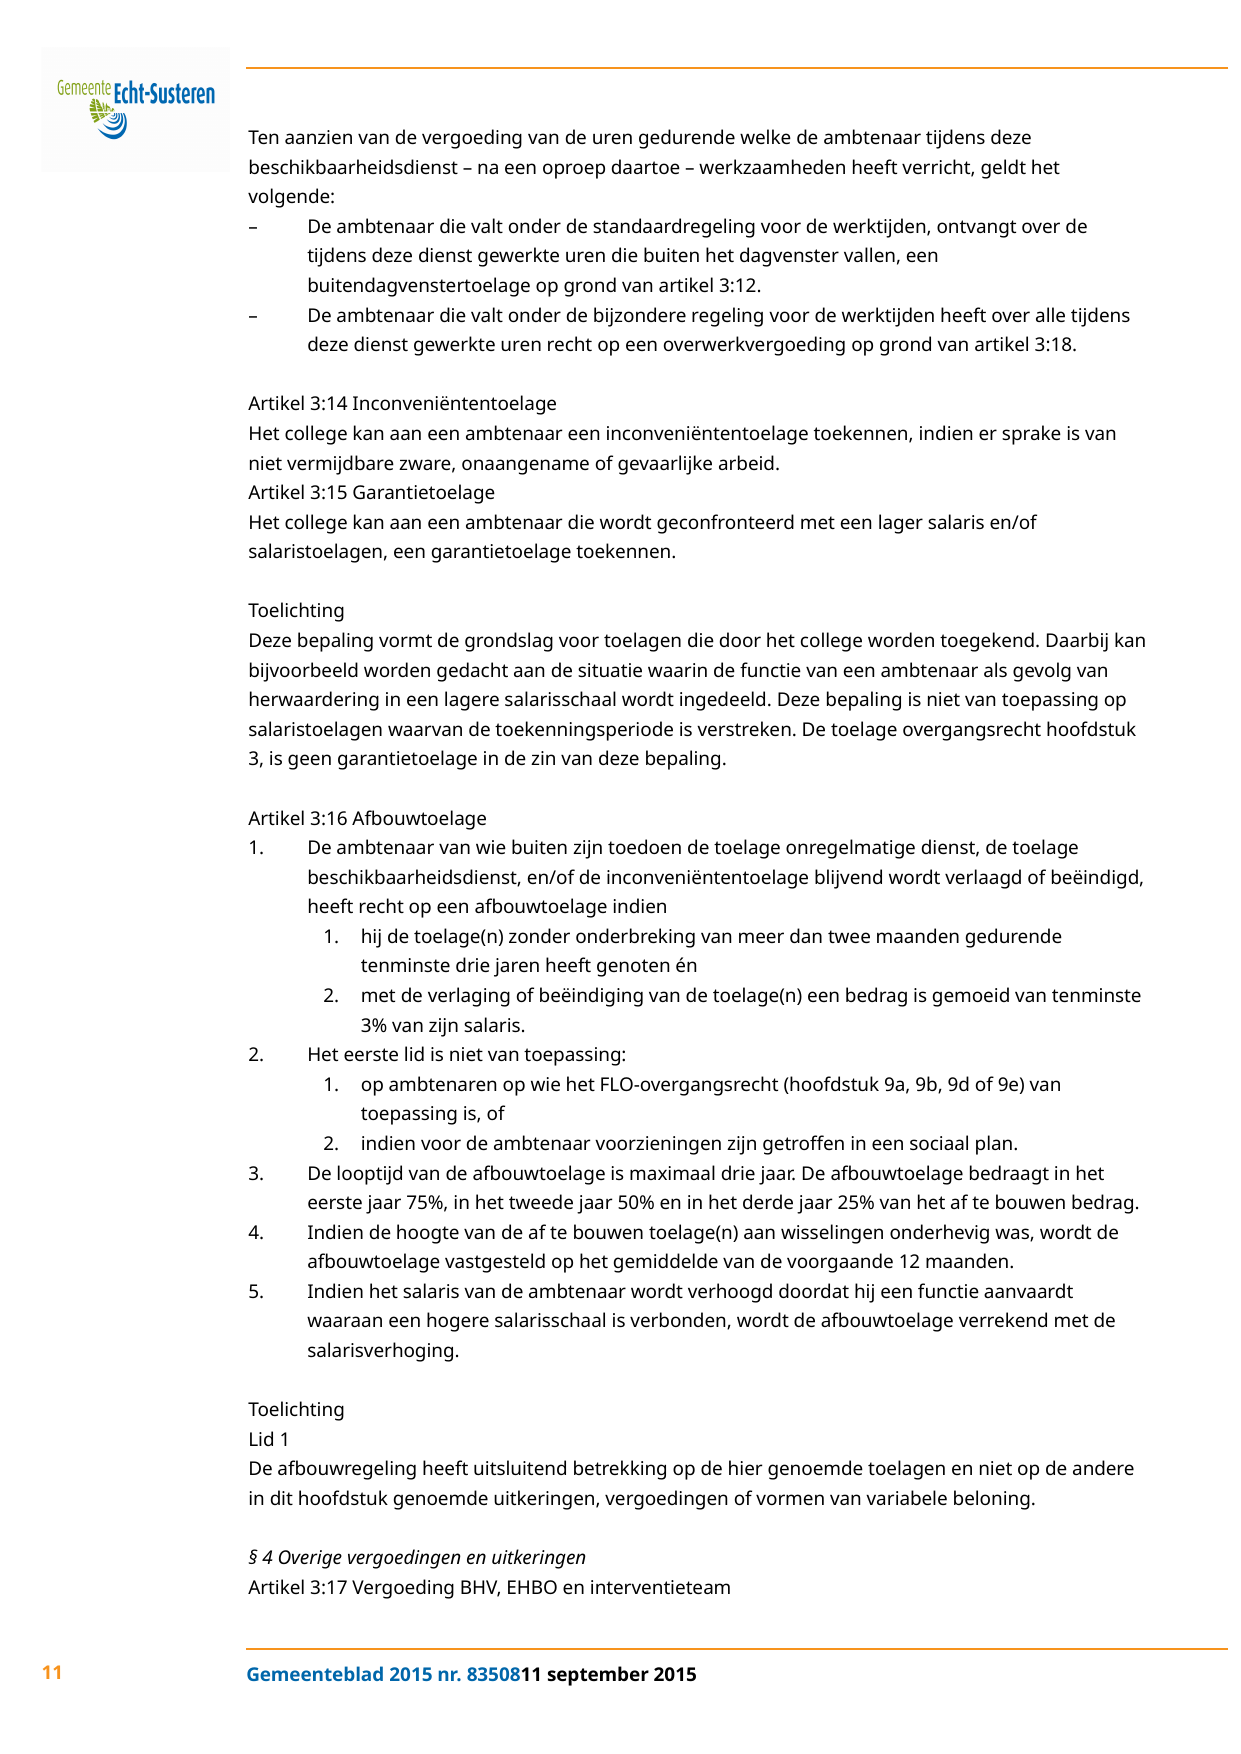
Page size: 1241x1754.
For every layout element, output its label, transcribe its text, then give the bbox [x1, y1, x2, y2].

text Het college kan aan een ambtenaar die wordt geconfronteerd met een lager salaris en/of salaristoelagen, een garantietoelage toekennen. [248, 509, 1152, 564]
text Het college kan aan een ambtenaar een inconveniëntentoelage toekennen, indien er sprake is van niet vermijdbare zware, onaangename of gevaarlijke arbeid. [248, 420, 1152, 476]
list Indien de hoogte van de af te bouwen toelage(n) aan wisselingen onderhevig was, wordt de afbouwtoelage vastgesteld op het gemiddelde van de voorgaande 12 maanden. [248, 1219, 1152, 1274]
list met de verlaging of beëindiging van de toelage(n) een bedrag is gemoeid van tenminste 3% van zijn salaris. [323, 982, 1152, 1038]
list op ambtenaren op wie het FLO-overgangsrecht (hoofdstuk 9a, 9b, 9d of 9e) van toepassing is, of [323, 1071, 1152, 1126]
picture [41, 47, 231, 172]
text Lid 1 [248, 1426, 1152, 1452]
list Het eerste lid is niet van toepassing: [248, 1041, 1152, 1067]
list indien voor de ambtenaar voorzieningen zijn getroffen in een sociaal plan. [323, 1130, 1152, 1156]
text Artikel 3:16 Afbouwtoelage [248, 805, 1152, 831]
text De afbouwregeling heeft uitsluitend betrekking op de hier genoemde toelagen en niet op de andere in dit hoofdstuk genoemde uitkeringen, vergoedingen of vormen van variabele beloning. [248, 1456, 1152, 1511]
text Deze bepaling vormt de grondslag voor toelagen die door het college worden toegekend. Daarbij kan bijvoorbeeld worden gedacht aan de situatie waarin de functie van een ambtenaar als gevolg van herwaardering in een lagere salarisschaal wordt ingedeeld. Deze bepaling is niet van toepassing op salaristoelagen waarvan de toekenningsperiode is verstreken. De toelage overgangsrecht hoofdstuk 3, is geen garantietoelage in de zin van deze bepaling. [248, 627, 1152, 771]
list De ambtenaar van wie buiten zijn toedoen de toelage onregelmatige dienst, de toelage beschikbaarheidsdienst, en/of de inconveniëntentoelage blijvend wordt verlaagd of beëindigd, heeft recht op een afbouwtoelage indien [248, 834, 1152, 919]
text Artikel 3:15 Garantietoelage [248, 479, 1152, 505]
text Artikel 3:17 Vergoeding BHV, EHBO en interventieteam [248, 1574, 1152, 1600]
text Toelichting [248, 1396, 1152, 1422]
list De ambtenaar die valt onder de bijzondere regeling voor de werktijden heeft over alle tijdens deze dienst gewerkte uren recht op een overwerkvergoeding op grond van artikel 3:18. [248, 302, 1152, 357]
text § 4 Overige vergoedingen en uitkeringen [248, 1544, 1152, 1570]
list Indien het salaris van de ambtenaar wordt verhoogd doordat hij een functie aanvaardt waaraan een hogere salarisschaal is verbonden, wordt de afbouwtoelage verrekend met de salarisverhoging. [248, 1278, 1152, 1363]
list hij de toelage(n) zonder onderbreking van meer dan twee maanden gedurende tenminste drie jaren heeft genoten én [323, 923, 1152, 978]
text Toelichting [248, 598, 1152, 623]
text Ten aanzien van de vergoeding van de uren gedurende welke de ambtenaar tijdens deze beschikbaarheidsdienst – na een oproep daartoe – werkzaamheden heeft verricht, geldt het volgende: [248, 124, 1152, 209]
list De ambtenaar die valt onder de standaardregeling voor de werktijden, ontvangt over de tijdens deze dienst gewerkte uren die buiten het dagvenster vallen, een buitendagvenstertoelage op grond van artikel 3:12. [248, 213, 1152, 298]
text Artikel 3:14 Inconveniëntentoelage [248, 391, 1152, 416]
list De looptijd van de afbouwtoelage is maximaal drie jaar. De afbouwtoelage bedraagt in het eerste jaar 75%, in het tweede jaar 50% en in het derde jaar 25% van het af te bouwen bedrag. [248, 1160, 1152, 1215]
